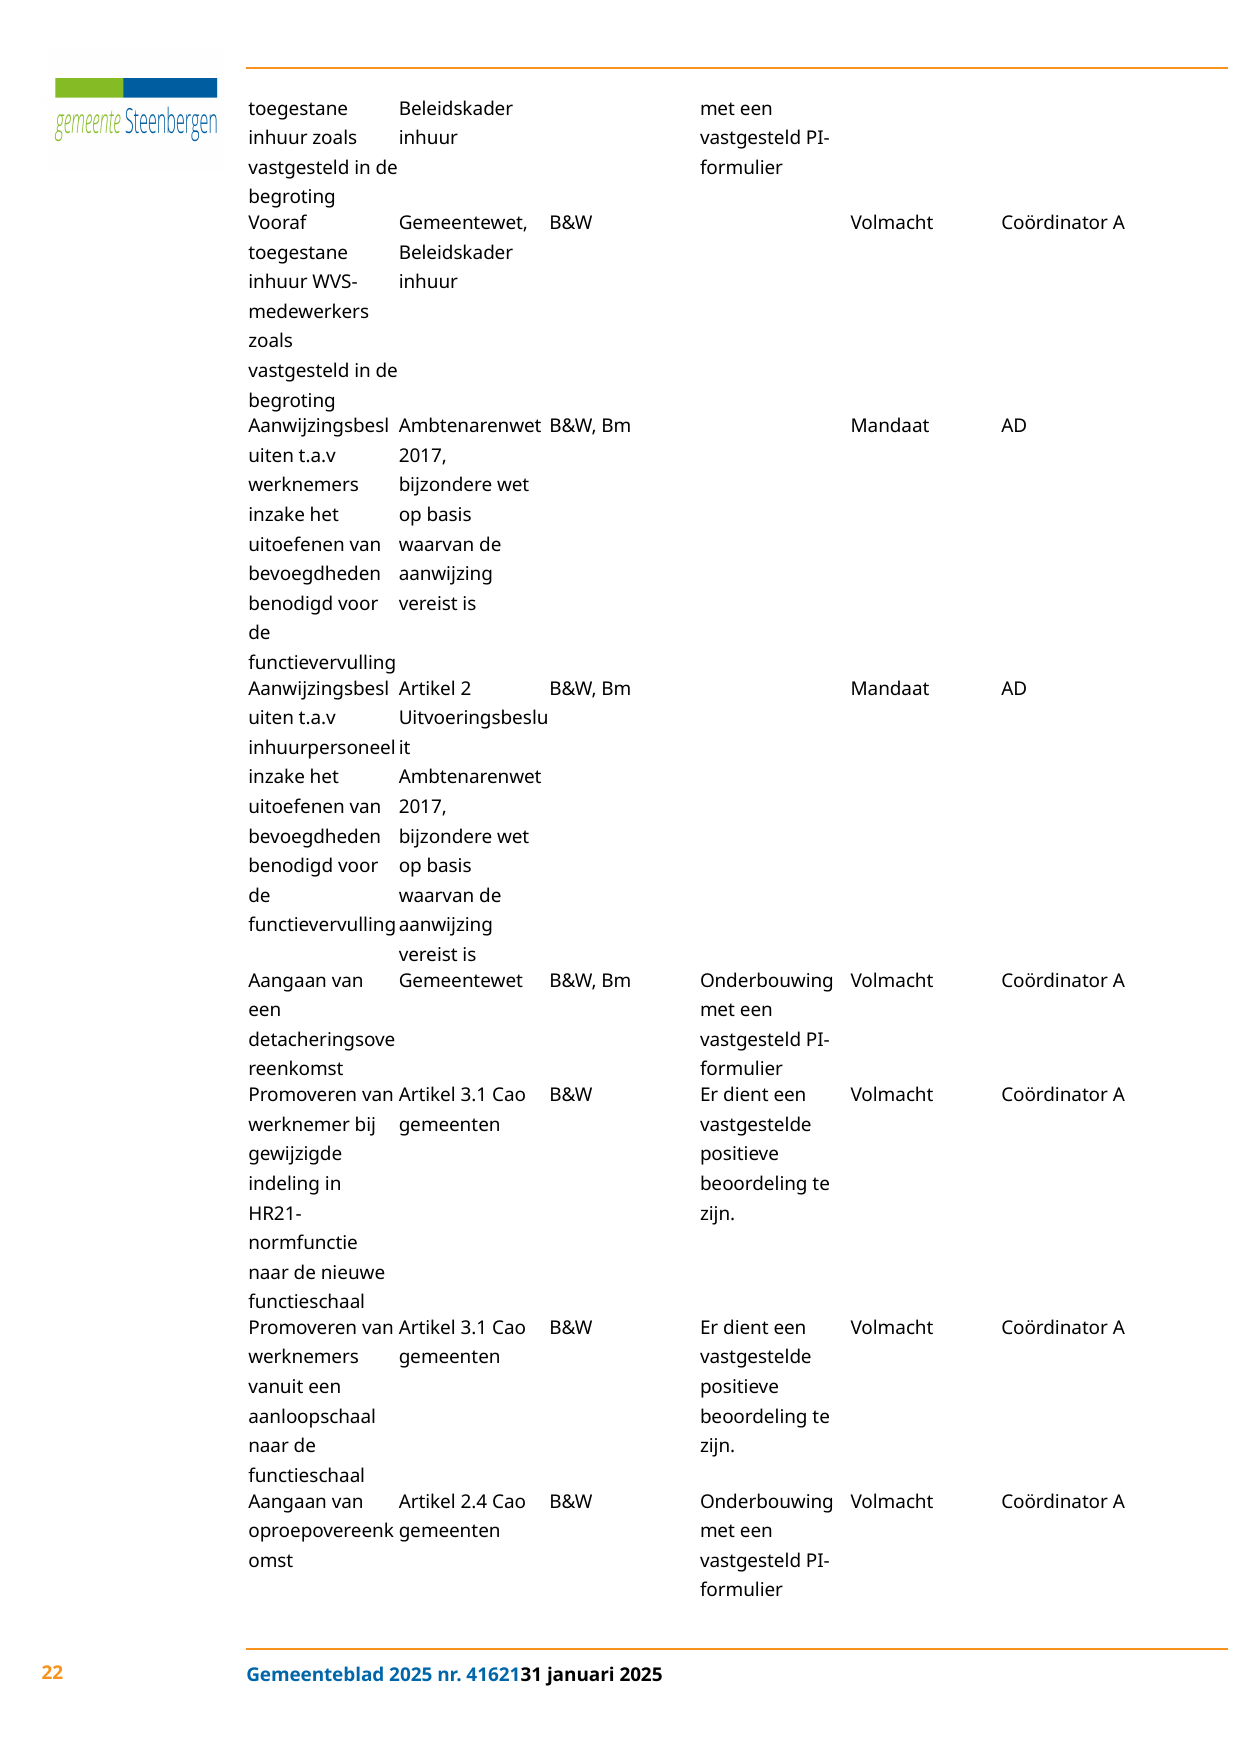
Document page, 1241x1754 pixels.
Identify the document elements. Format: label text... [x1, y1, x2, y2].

table_cell B&W, Bm [549, 675, 700, 967]
table_cell Gemeentewet [399, 967, 549, 1081]
table_cell Mandaat [850, 675, 1001, 967]
table_cell Artikel 2 Uitvoeringsbesluit Ambtenarenwet 2017, bijzondere wet op basis waarvan de aanwijzing vereist is [399, 675, 549, 967]
table_cell [1001, 95, 1152, 209]
table_cell Coördinator A [1001, 1081, 1152, 1314]
table_cell Volmacht [850, 209, 1001, 412]
table_cell Coördinator A [1001, 967, 1152, 1081]
table_cell Artikel 2.4 Cao gemeenten [399, 1488, 549, 1602]
table_cell Aanwijzingsbesluiten t.a.v inhuurpersoneel inzake het uitoefenen van bevoegdheden benodigd voor de functievervulling [248, 675, 398, 967]
table_cell Coördinator A [1001, 1488, 1152, 1602]
table_cell Promoveren van werknemers vanuit een aanloopschaal naar de functieschaal [248, 1314, 398, 1488]
table_cell Volmacht [850, 1081, 1001, 1314]
table_cell Aangaan van een detacheringsovereenkomst [248, 967, 398, 1081]
table_cell Onderbouwing met een vastgesteld PI-formulier [700, 967, 850, 1081]
table_cell Gemeentewet, Beleidskader inhuur [399, 209, 549, 412]
table_cell [700, 675, 850, 967]
table_cell Promoveren van werknemer bij gewijzigde indeling in HR21-normfunctie naar de nieuwe functieschaal [248, 1081, 398, 1314]
table_cell [850, 95, 1001, 209]
table_cell B&W, Bm [549, 967, 700, 1081]
table_cell Mandaat [850, 413, 1001, 675]
table_cell [700, 209, 850, 412]
table_cell Coördinator A [1001, 209, 1152, 412]
table_cell Ambtenarenwet 2017, bijzondere wet op basis waarvan de aanwijzing vereist is [399, 413, 549, 675]
table_cell AD [1001, 675, 1152, 967]
table_cell toegestane inhuur zoals vastgesteld in de begroting [248, 95, 398, 209]
table_cell Artikel 3.1 Cao gemeenten [399, 1081, 549, 1314]
table_cell B&W, Bm [549, 413, 700, 675]
table_cell Aangaan van oproepovereenkomst [248, 1488, 398, 1602]
table_cell Er dient een vastgestelde positieve beoordeling te zijn. [700, 1314, 850, 1488]
table_cell met een vastgesteld PI-formulier [700, 95, 850, 209]
table_cell Er dient een vastgestelde positieve beoordeling te zijn. [700, 1081, 850, 1314]
table_cell Artikel 3.1 Cao gemeenten [399, 1314, 549, 1488]
table_cell Onderbouwing met een vastgesteld PI-formulier [700, 1488, 850, 1602]
picture [41, 47, 231, 172]
table_cell Coördinator A [1001, 1314, 1152, 1488]
table_cell [549, 95, 700, 209]
table_cell Volmacht [850, 967, 1001, 1081]
table_cell Aanwijzingsbesluiten t.a.v werknemers inzake het uitoefenen van bevoegdheden benodigd voor de functievervulling [248, 413, 398, 675]
table_cell Volmacht [850, 1314, 1001, 1488]
table_cell B&W [549, 209, 700, 412]
table_cell Beleidskader inhuur [399, 95, 549, 209]
table_cell Vooraf toegestane inhuur WVS-medewerkers zoals vastgesteld in de begroting [248, 209, 398, 412]
table_cell B&W [549, 1488, 700, 1602]
table_cell B&W [549, 1314, 700, 1488]
table_cell AD [1001, 413, 1152, 675]
table_cell B&W [549, 1081, 700, 1314]
table_cell [700, 413, 850, 675]
table_cell Volmacht [850, 1488, 1001, 1602]
